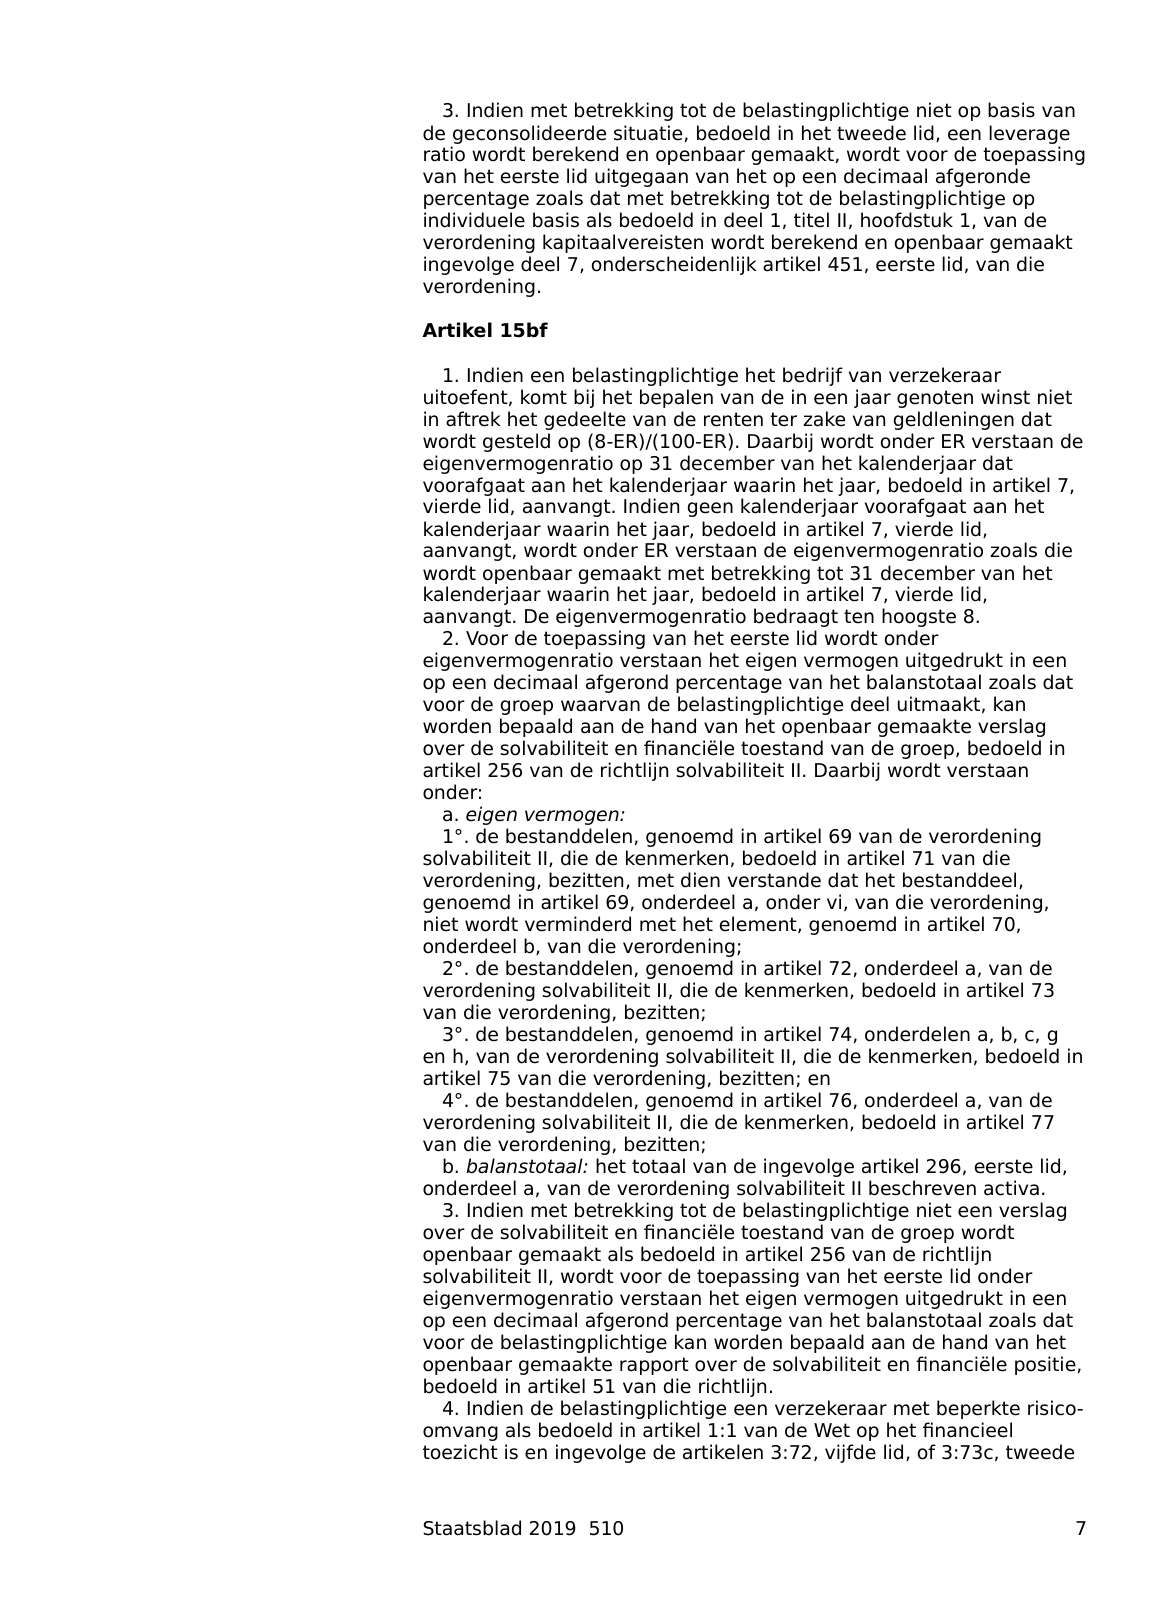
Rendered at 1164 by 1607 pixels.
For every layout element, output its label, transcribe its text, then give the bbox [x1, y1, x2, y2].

text 4. Indien de belastingplichtige een verzekeraar met beperkte risico-omvang als bedoeld in artikel 1:1 van de Wet op het financieel toezicht is en ingevolge de artikelen 3:72, vijfde lid, of 3:73c, tweede [422, 1398, 1087, 1463]
text a. eigen vermogen: [422, 804, 1087, 826]
text b. balanstotaal: het totaal van de ingevolge artikel 296, eerste lid, onderdeel a, van de verordening solvabiliteit II beschreven activa. [422, 1156, 1087, 1200]
text 1. Indien een belastingplichtige het bedrijf van verzekeraar uitoefent, komt bij het bepalen van de in een jaar genoten winst niet in aftrek het gedeelte van de renten ter zake van geldleningen dat wordt gesteld op (8-ER)/(100-ER). Daarbij wordt onder ER verstaan de eigenvermogenratio op 31 december van het kalenderjaar dat voorafgaat aan het kalenderjaar waarin het jaar, bedoeld in artikel 7, vierde lid, aanvangt. Indien geen kalenderjaar voorafgaat aan het kalenderjaar waarin het jaar, bedoeld in artikel 7, vierde lid, aanvangt, wordt onder ER verstaan de eigenvermogenratio zoals die wordt openbaar gemaakt met betrekking tot 31 december van het kalenderjaar waarin het jaar, bedoeld in artikel 7, vierde lid, aanvangt. De eigenvermogenratio bedraagt ten hoogste 8. [422, 364, 1087, 628]
text 3°. de bestanddelen, genoemd in artikel 74, onderdelen a, b, c, g en h, van de verordening solvabiliteit II, die de kenmerken, bedoeld in artikel 75 van die verordening, bezitten; en [422, 1024, 1087, 1090]
text 2. Voor de toepassing van het eerste lid wordt onder eigenvermogenratio verstaan het eigen vermogen uitgedrukt in een op een decimaal afgerond percentage van het balanstotaal zoals dat voor de groep waarvan de belastingplichtige deel uitmaakt, kan worden bepaald aan de hand van het openbaar gemaakte verslag over de solvabiliteit en financiële toestand van de groep, bedoeld in artikel 256 van de richtlijn solvabiliteit II. Daarbij wordt verstaan onder: [422, 628, 1087, 804]
text 3. Indien met betrekking tot de belastingplichtige niet een verslag over de solvabiliteit en financiële toestand van de groep wordt openbaar gemaakt als bedoeld in artikel 256 van de richtlijn solvabiliteit II, wordt voor de toepassing van het eerste lid onder eigenvermogenratio verstaan het eigen vermogen uitgedrukt in een op een decimaal afgerond percentage van het balanstotaal zoals dat voor de belastingplichtige kan worden bepaald aan de hand van het openbaar gemaakte rapport over de solvabiliteit en financiële positie, bedoeld in artikel 51 van die richtlijn. [422, 1200, 1087, 1398]
text 2°. de bestanddelen, genoemd in artikel 72, onderdeel a, van de verordening solvabiliteit II, die de kenmerken, bedoeld in artikel 73 van die verordening, bezitten; [422, 958, 1087, 1024]
text 3. Indien met betrekking tot de belastingplichtige niet op basis van de geconsolideerde situatie, bedoeld in het tweede lid, een leverage ratio wordt berekend en openbaar gemaakt, wordt voor de toepassing van het eerste lid uitgegaan van het op een decimaal afgeronde percentage zoals dat met betrekking tot de belastingplichtige op individuele basis als bedoeld in deel 1, titel II, hoofdstuk 1, van de verordening kapitaalvereisten wordt berekend en openbaar gemaakt ingevolge deel 7, onderscheidenlijk artikel 451, eerste lid, van die verordening. [422, 100, 1087, 298]
text 4°. de bestanddelen, genoemd in artikel 76, onderdeel a, van de verordening solvabiliteit II, die de kenmerken, bedoeld in artikel 77 van die verordening, bezitten; [422, 1090, 1087, 1156]
subtitle Artikel 15bf [422, 320, 1087, 342]
text 1°. de bestanddelen, genoemd in artikel 69 van de verordening solvabiliteit II, die de kenmerken, bedoeld in artikel 71 van die verordening, bezitten, met dien verstande dat het bestanddeel, genoemd in artikel 69, onderdeel a, onder vi, van die verordening, niet wordt verminderd met het element, genoemd in artikel 70, onderdeel b, van die verordening; [422, 826, 1087, 958]
